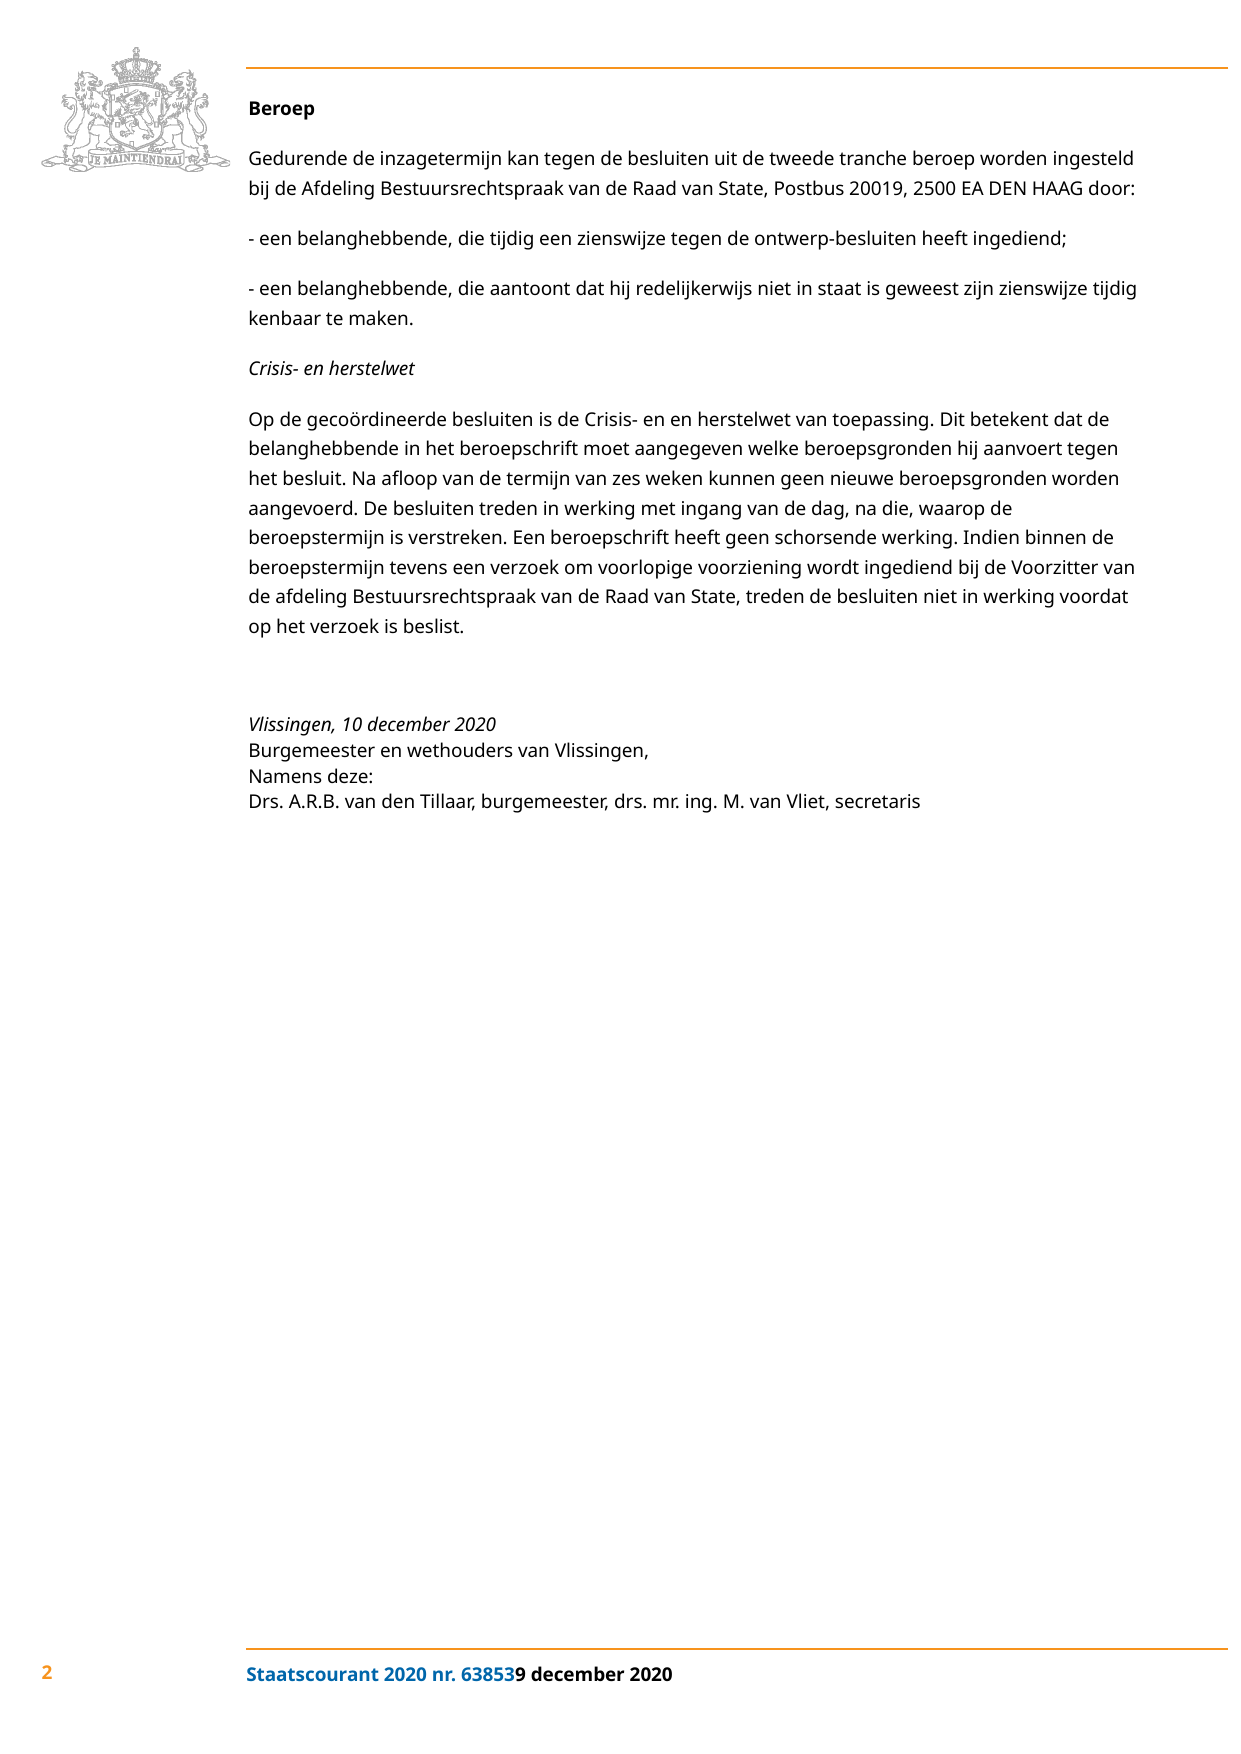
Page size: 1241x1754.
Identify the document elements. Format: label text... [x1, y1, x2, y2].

text Gedurende de inzagetermijn kan tegen de besluiten uit de tweede tranche beroep worden ingesteld bij de Afdeling Bestuursrechtspraak van de Raad van State, Postbus 20019, 2500 EA DEN HAAG door: [248, 145, 1152, 201]
text - een belanghebbende, die aantoont dat hij redelijkerwijs niet in staat is geweest zijn zienswijze tijdig kenbaar te maken. [248, 276, 1152, 331]
text Vlissingen, 10 december 2020 [248, 711, 1152, 737]
picture [41, 47, 231, 172]
text Op de gecoördineerde besluiten is de Crisis- en en herstelwet van toepassing. Dit betekent dat de belanghebbende in het beroepschrift moet aangegeven welke beroepsgronden hij aanvoert tegen het besluit. Na afloop van de termijn van zes weken kunnen geen nieuwe beroepsgronden worden aangevoerd. De besluiten treden in werking met ingang van de dag, na die, waarop de beroepstermijn is verstreken. Een beroepschrift heeft geen schorsende werking. Indien binnen de beroepstermijn tevens een verzoek om voorlopige voorziening wordt ingediend bij de Voorzitter van de afdeling Bestuursrechtspraak van de Raad van State, treden de besluiten niet in werking voordat op het verzoek is beslist. [248, 406, 1152, 639]
text - een belanghebbende, die tijdig een zienswijze tegen de ontwerp-besluiten heeft ingediend; [248, 225, 1152, 251]
text Drs. A.R.B. van den Tillaar, burgemeester, drs. mr. ing. M. van Vliet, secretaris [248, 788, 1152, 814]
text Burgemeester en wethouders van Vlissingen, [248, 737, 1152, 763]
text Beroep [248, 95, 1152, 121]
text Namens deze: [248, 763, 1152, 788]
text Crisis- en herstelwet [248, 356, 1152, 381]
